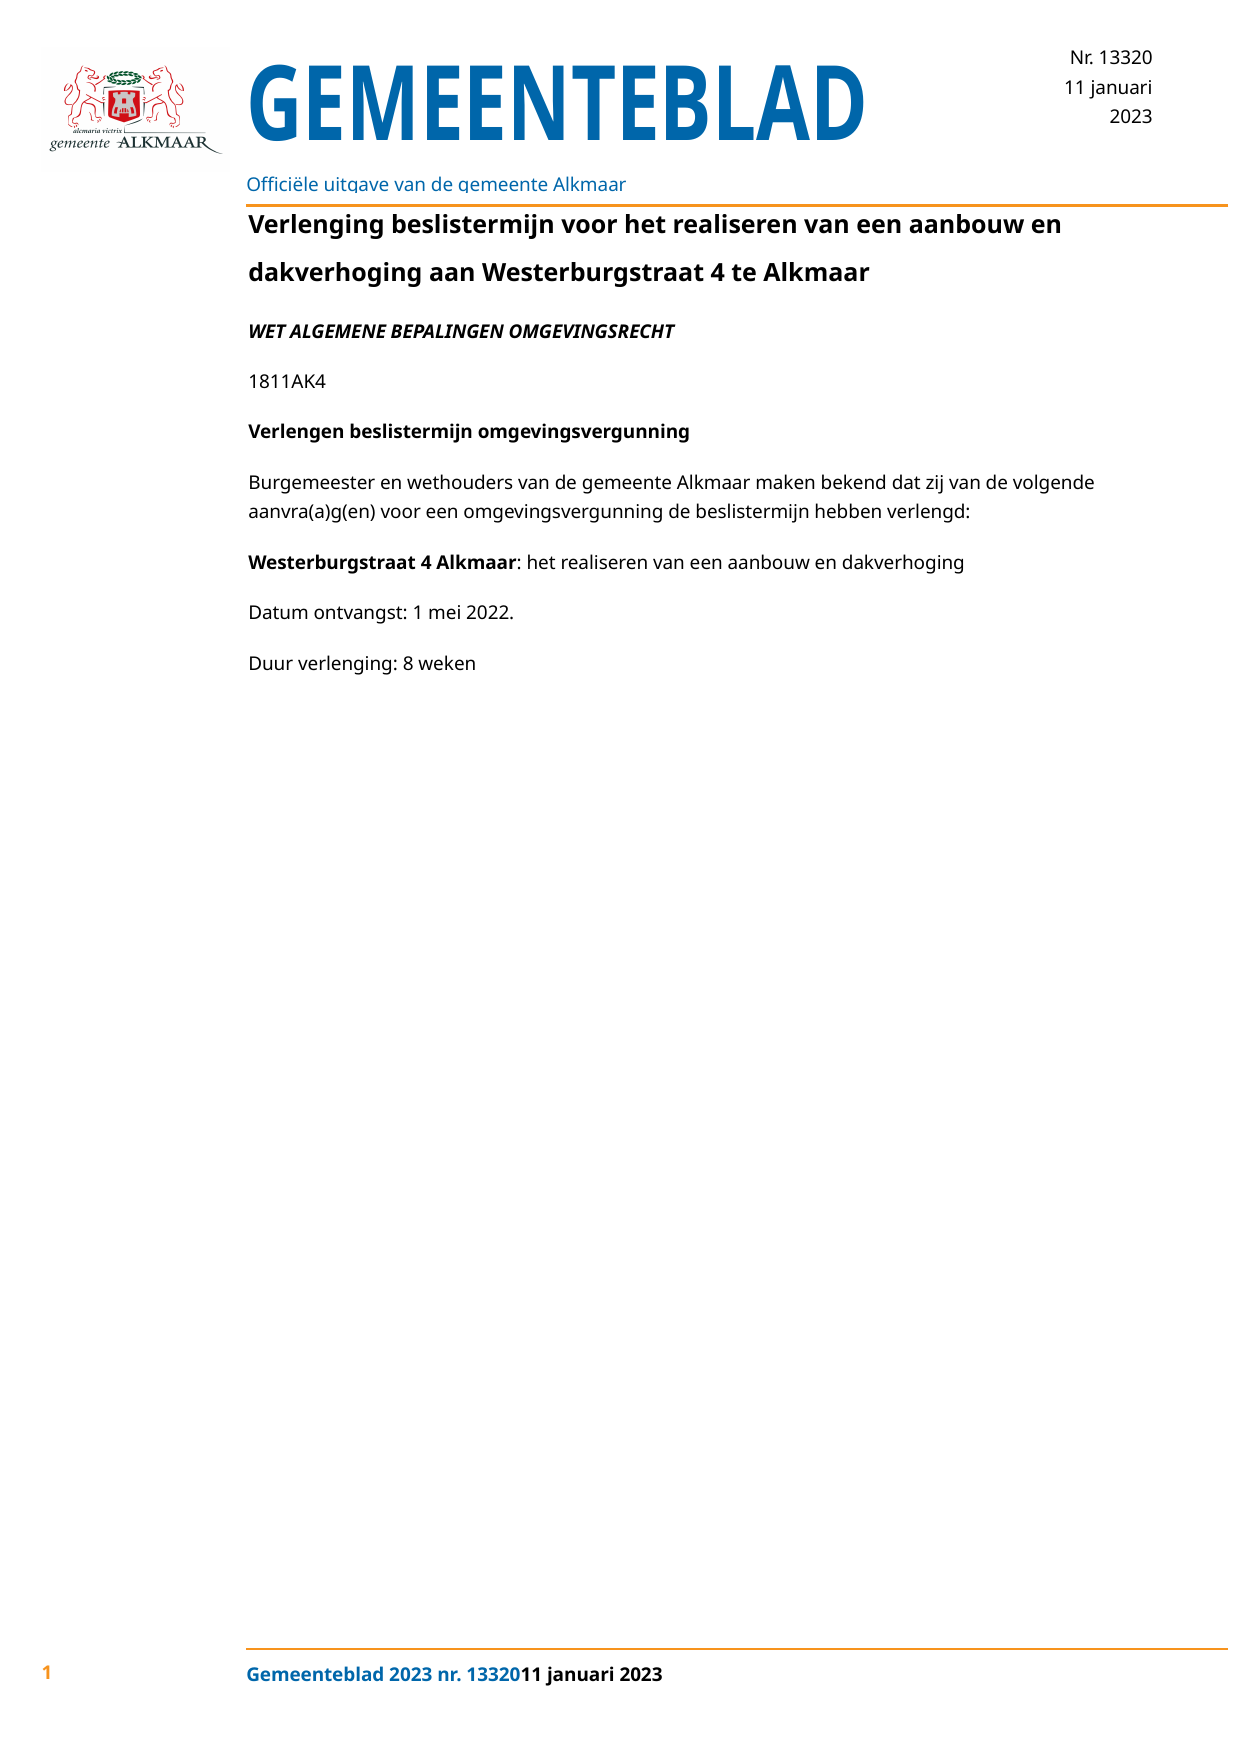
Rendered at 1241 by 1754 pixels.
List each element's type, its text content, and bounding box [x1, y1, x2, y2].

text Duur verlenging: 8 weken [248, 650, 1152, 676]
text Datum ontvangst: 1 mei 2022. [248, 599, 1152, 625]
text WET ALGEMENE BEPALINGEN OMGEVINGSRECHT [248, 318, 1152, 344]
text Burgemeester en wethouders van de gemeente Alkmaar maken bekend dat zij van de volgende aanvra(a)g(en) voor een omgevingsvergunning de beslistermijn hebben verlengd: [248, 469, 1152, 524]
text Verlengen beslistermijn omgevingsvergunning [248, 419, 1152, 444]
text Verlenging beslistermijn voor het realiseren van een aanbouw en dakverhoging aan Westerburgstraat 4 te Alkmaar [248, 207, 1152, 288]
picture [41, 47, 231, 172]
text Westerburgstraat 4 Alkmaar: het realiseren van een aanbouw en dakverhoging [248, 549, 1152, 575]
text 1811AK4 [248, 368, 1152, 394]
